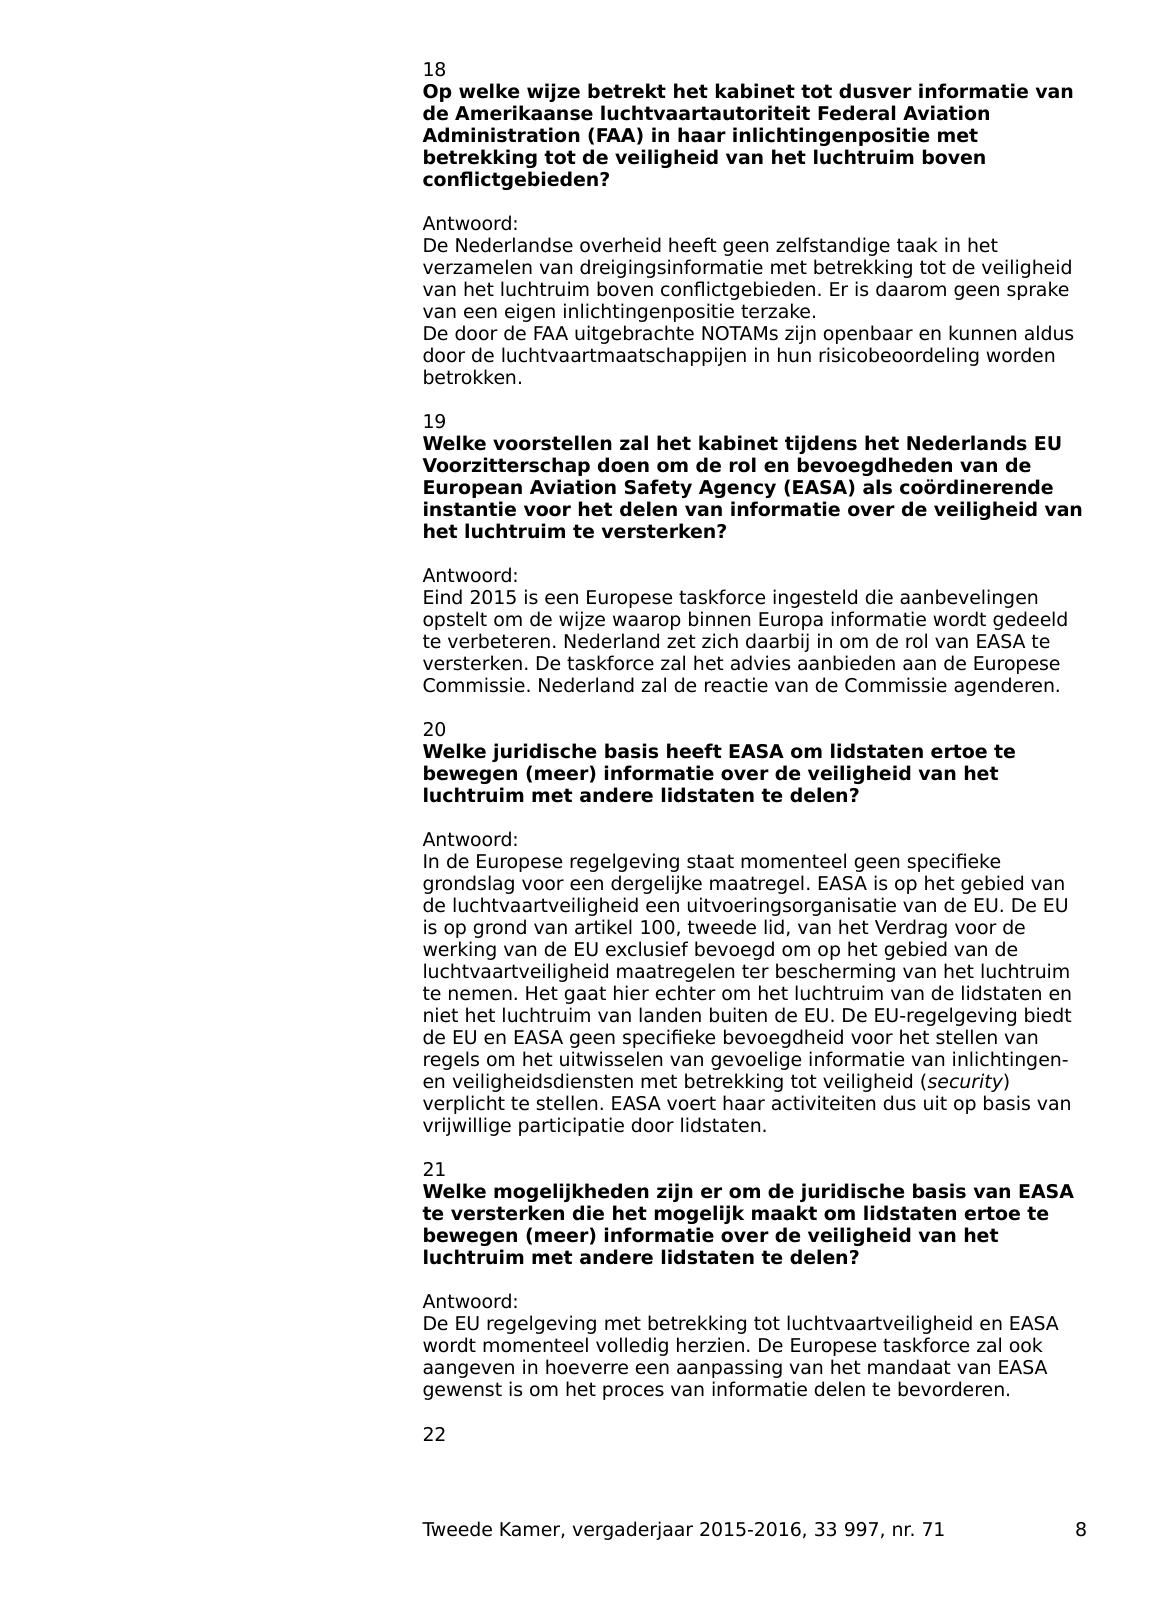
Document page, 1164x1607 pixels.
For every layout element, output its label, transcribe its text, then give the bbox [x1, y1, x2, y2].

text Antwoord: [422, 213, 1087, 235]
text De EU regelgeving met betrekking tot luchtvaartveiligheid en EASA wordt momenteel volledig herzien. De Europese taskforce zal ook aangeven in hoeverre een aanpassing van het mandaat van EASA gewenst is om het proces van informatie delen te bevorderen. [422, 1313, 1087, 1401]
text Antwoord: [422, 565, 1087, 587]
text De door de FAA uitgebrachte NOTAMs zijn openbaar en kunnen aldus door de luchtvaartmaatschappijen in hun risicobeoordeling worden betrokken. [422, 323, 1087, 389]
text Antwoord: [422, 829, 1087, 851]
text Eind 2015 is een Europese taskforce ingesteld die aanbevelingen opstelt om de wijze waarop binnen Europa informatie wordt gedeeld te verbeteren. Nederland zet zich daarbij in om de rol van EASA te versterken. De taskforce zal het advies aanbieden aan de Europese Commissie. Nederland zal de reactie van de Commissie agenderen. [422, 587, 1087, 697]
text Welke mogelijkheden zijn er om de juridische basis van EASA te versterken die het mogelijk maakt om lidstaten ertoe te bewegen (meer) informatie over de veiligheid van het luchtruim met andere lidstaten te delen? [422, 1181, 1087, 1269]
text Op welke wijze betrekt het kabinet tot dusver informatie van de Amerikaanse luchtvaartautoriteit Federal Aviation Administration (FAA) in haar inlichtingenpositie met betrekking tot de veiligheid van het luchtruim boven conflictgebieden? [422, 81, 1087, 191]
text De Nederlandse overheid heeft geen zelfstandige taak in het verzamelen van dreigingsinformatie met betrekking tot de veiligheid van het luchtruim boven conflictgebieden. Er is daarom geen sprake van een eigen inlichtingenpositie terzake. [422, 235, 1087, 323]
text 20 [422, 719, 1087, 741]
text 22 [422, 1423, 1087, 1445]
text 18 [422, 59, 1087, 81]
text 19 [422, 411, 1087, 433]
text Welke juridische basis heeft EASA om lidstaten ertoe te bewegen (meer) informatie over de veiligheid van het luchtruim met andere lidstaten te delen? [422, 741, 1087, 807]
text In de Europese regelgeving staat momenteel geen specifieke grondslag voor een dergelijke maatregel. EASA is op het gebied van de luchtvaartveiligheid een uitvoeringsorganisatie van de EU. De EU is op grond van artikel 100, tweede lid, van het Verdrag voor de werking van de EU exclusief bevoegd om op het gebied van de luchtvaartveiligheid maatregelen ter bescherming van het luchtruim te nemen. Het gaat hier echter om het luchtruim van de lidstaten en niet het luchtruim van landen buiten de EU. De EU-regelgeving biedt de EU en EASA geen specifieke bevoegdheid voor het stellen van regels om het uitwisselen van gevoelige informatie van inlichtingen- en veiligheidsdiensten met betrekking tot veiligheid (security) verplicht te stellen. EASA voert haar activiteiten dus uit op basis van vrijwillige participatie door lidstaten. [422, 851, 1087, 1137]
text 21 [422, 1159, 1087, 1181]
text Antwoord: [422, 1291, 1087, 1313]
text Welke voorstellen zal het kabinet tijdens het Nederlands EU Voorzitterschap doen om de rol en bevoegdheden van de European Aviation Safety Agency (EASA) als coördinerende instantie voor het delen van informatie over de veiligheid van het luchtruim te versterken? [422, 433, 1087, 543]
